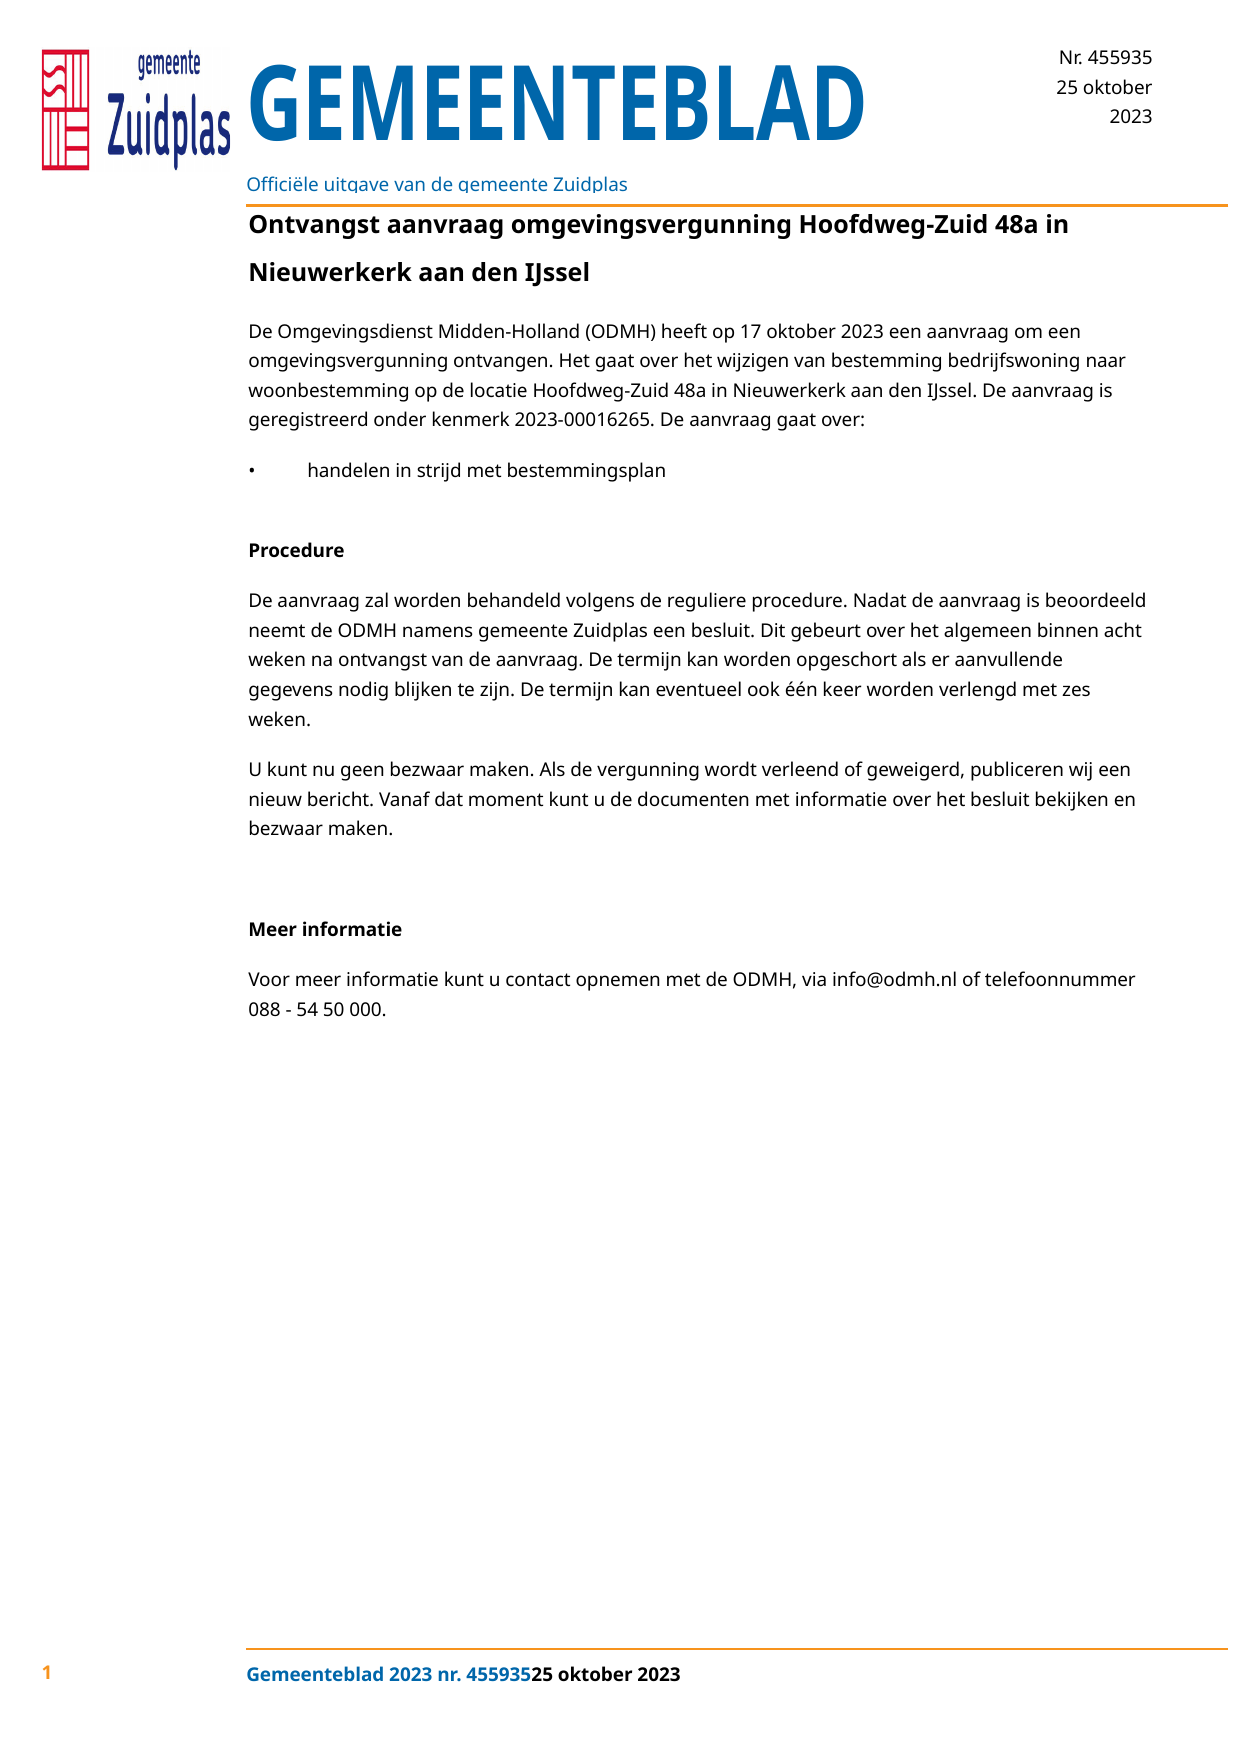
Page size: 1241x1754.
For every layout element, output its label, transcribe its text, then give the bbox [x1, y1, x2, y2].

text U kunt nu geen bezwaar maken. Als de vergunning wordt verleend of geweigerd, publiceren wij een nieuw bericht. Vanaf dat moment kunt u de documenten met informatie over het besluit bekijken en bezwaar maken. [248, 756, 1152, 841]
list handelen in strijd met bestemmingsplan [248, 457, 1152, 483]
text De Omgevingsdienst Midden-Holland (ODMH) heeft op 17 oktober 2023 een aanvraag om een omgevingsvergunning ontvangen. Het gaat over het wijzigen van bestemming bedrijfswoning naar woonbestemming op de locatie Hoofdweg-Zuid 48a in Nieuwerkerk aan den IJssel. De aanvraag is geregistreerd onder kenmerk 2023-00016265. De aanvraag gaat over: [248, 318, 1152, 432]
picture [41, 47, 231, 172]
text Voor meer informatie kunt u contact opnemen met de ODMH, via info@odmh.nl of telefoonnummer 088 - 54 50 000. [248, 967, 1152, 1022]
text Ontvangst aanvraag omgevingsvergunning Hoofdweg-Zuid 48a in Nieuwerkerk aan den IJssel [248, 207, 1152, 288]
text Procedure [248, 537, 1152, 563]
text Meer informatie [248, 916, 1152, 942]
text De aanvraag zal worden behandeld volgens de reguliere procedure. Nadat de aanvraag is beoordeeld neemt de ODMH namens gemeente Zuidplas een besluit. Dit gebeurt over het algemeen binnen acht weken na ontvangst van de aanvraag. De termijn kan worden opgeschort als er aanvullende gegevens nodig blijken te zijn. De termijn kan eventueel ook één keer worden verlengd met zes weken. [248, 587, 1152, 732]
